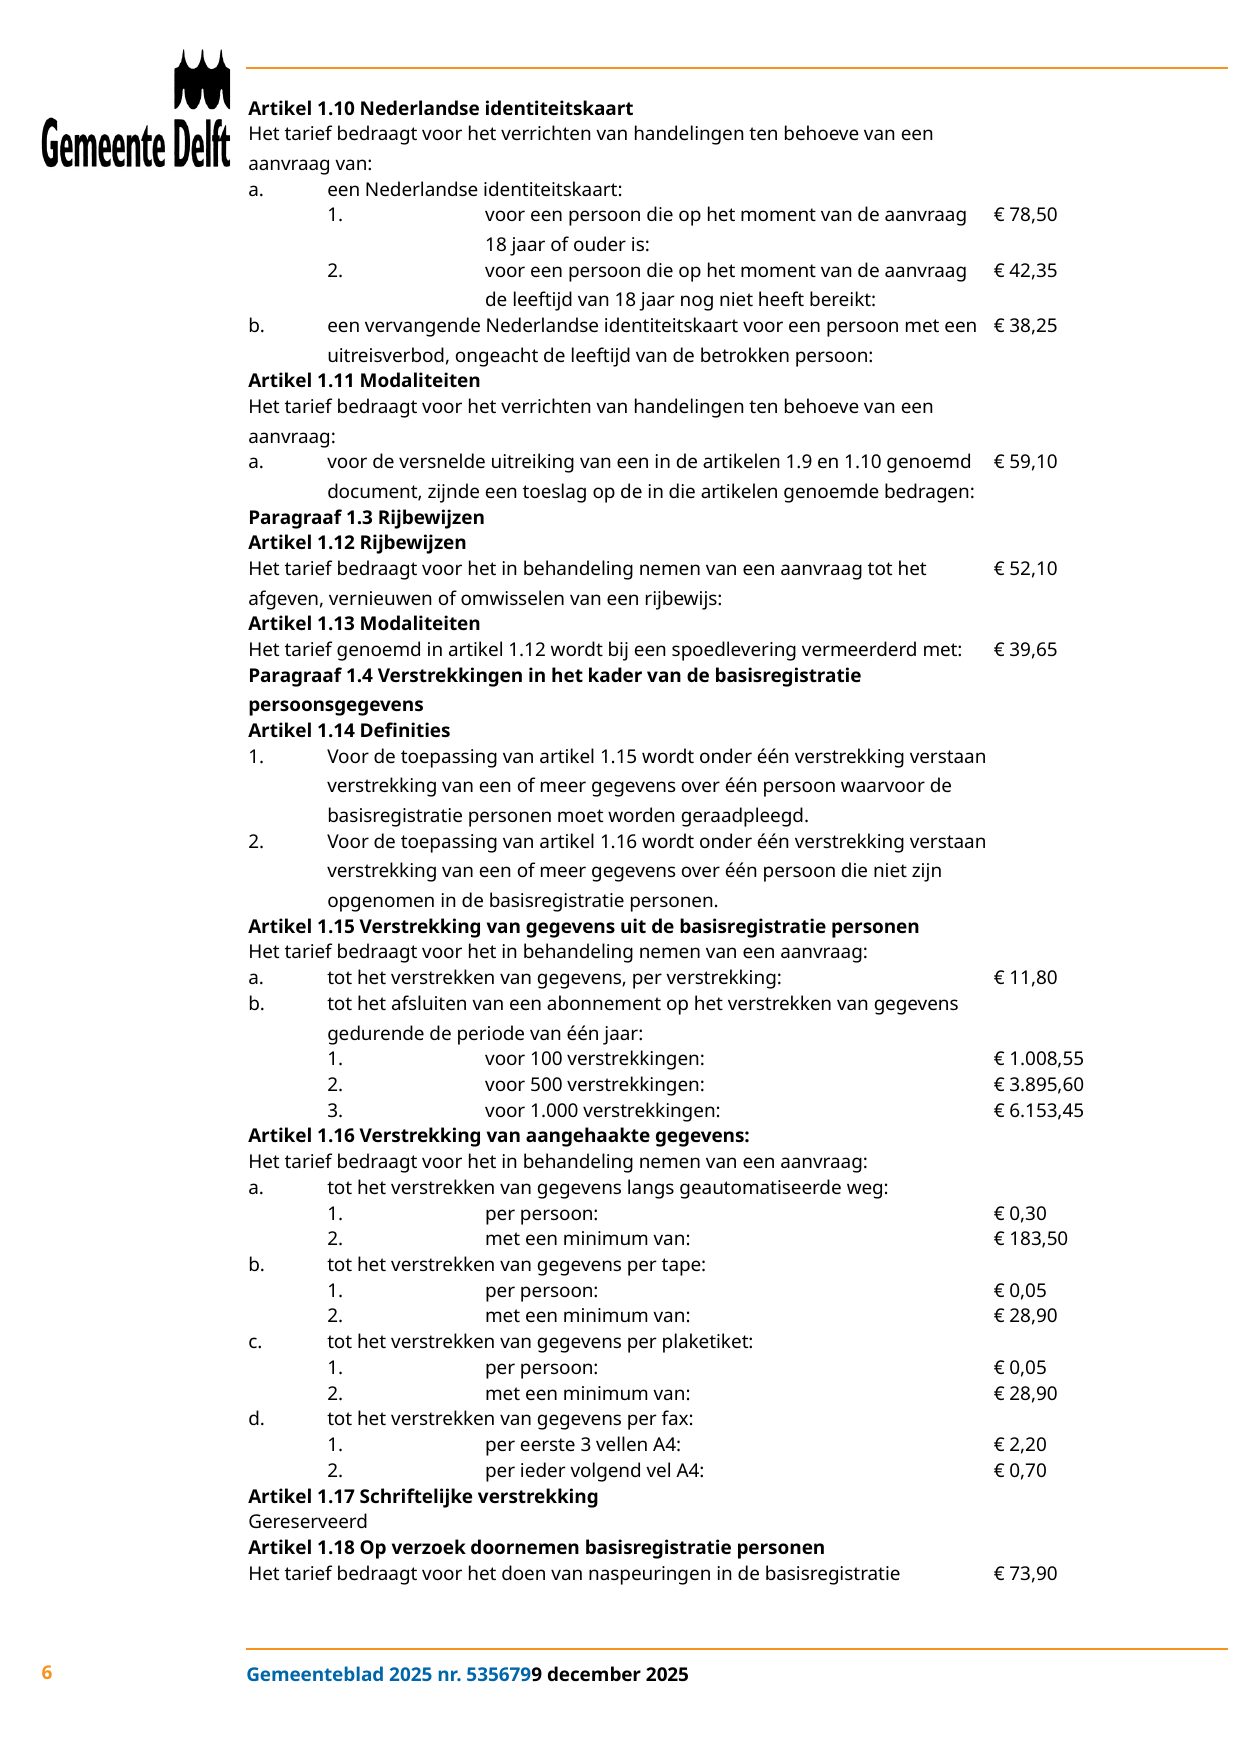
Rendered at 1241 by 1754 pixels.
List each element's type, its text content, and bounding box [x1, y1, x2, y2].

table_cell tot het verstrekken van gegevens langs geautomatiseerde weg: [327, 1174, 993, 1200]
table_cell Voor de toepassing van artikel 1.16 wordt onder één verstrekking verstaan verstrekking van een of meer gegevens over één persoon die niet zijn opgenomen in de basisregistratie personen. [327, 828, 993, 913]
table_cell Het tarief genoemd in artikel 1.12 wordt bij een spoedlevering vermeerderd met: [248, 636, 993, 662]
table_cell a. [248, 964, 327, 990]
table_cell [994, 393, 1152, 448]
table_cell € 2,20 [994, 1431, 1152, 1457]
table_cell € 183,50 [994, 1226, 1152, 1251]
table_cell [248, 1380, 327, 1406]
table_cell Artikel 1.14 Definities [248, 718, 993, 743]
table_cell 3. [327, 1097, 485, 1123]
table_cell 2. [327, 1071, 485, 1097]
table_cell voor een persoon die op het moment van de aanvraag de leeftijd van 18 jaar nog niet heeft bereikt: [485, 257, 993, 312]
table_cell Artikel 1.17 Schriftelijke verstrekking [248, 1483, 993, 1508]
table_cell c. [248, 1329, 327, 1354]
table_cell Gereserveerd [248, 1509, 993, 1534]
table_cell een vervangende Nederlandse identiteitskaart voor een persoon met een uitreisverbod, ongeacht de leeftijd van de betrokken persoon: [327, 312, 993, 367]
table_cell [248, 1045, 327, 1071]
table_cell 2. [248, 828, 327, 913]
table_cell voor 500 verstrekkingen: [485, 1071, 993, 1097]
table_cell [994, 828, 1152, 913]
table_cell [248, 1457, 327, 1483]
table_cell [994, 743, 1152, 828]
table_cell 2. [327, 1380, 485, 1406]
table_cell per ieder volgend vel A4: [485, 1457, 993, 1483]
table_cell [994, 1123, 1152, 1148]
table_cell 1. [327, 202, 485, 257]
table_cell € 0,05 [994, 1354, 1152, 1380]
table_cell € 0,30 [994, 1200, 1152, 1226]
table_cell Het tarief bedraagt voor het verrichten van handelingen ten behoeve van een aanvraag: [248, 393, 993, 448]
table_cell met een minimum van: [485, 1380, 993, 1406]
table_cell een Nederlandse identiteitskaart: [327, 176, 993, 202]
table_cell [994, 662, 1152, 717]
table_cell d. [248, 1406, 327, 1431]
table_cell Artikel 1.12 Rijbewijzen [248, 530, 993, 555]
table_cell met een minimum van: [485, 1226, 993, 1251]
table_cell a. [248, 176, 327, 202]
table_cell 2. [327, 257, 485, 312]
table_cell € 38,25 [994, 312, 1152, 367]
table_cell b. [248, 990, 327, 1045]
table_cell Paragraaf 1.4 Verstrekkingen in het kader van de basisregistratie persoonsgegevens [248, 662, 993, 717]
table_cell [248, 1303, 327, 1328]
table_cell per persoon: [485, 1277, 993, 1303]
table_cell Artikel 1.13 Modaliteiten [248, 611, 993, 636]
table_cell per eerste 3 vellen A4: [485, 1431, 993, 1457]
table_cell 1. [327, 1354, 485, 1380]
table_cell 1. [327, 1045, 485, 1071]
table_cell [248, 1071, 327, 1097]
table_cell voor 100 verstrekkingen: [485, 1045, 993, 1071]
table_cell voor 1.000 verstrekkingen: [485, 1097, 993, 1123]
table_cell € 52,10 [994, 555, 1152, 611]
table_cell [994, 95, 1152, 121]
table_cell [994, 121, 1152, 176]
table_cell € 1.008,55 [994, 1045, 1152, 1071]
table_cell [248, 1431, 327, 1457]
table_cell a. [248, 1174, 327, 1200]
table_cell [248, 1354, 327, 1380]
table_cell € 28,90 [994, 1303, 1152, 1328]
table_cell Het tarief bedraagt voor het verrichten van handelingen ten behoeve van een aanvraag van: [248, 121, 993, 176]
table_cell tot het verstrekken van gegevens per fax: [327, 1406, 993, 1431]
table_cell [994, 990, 1152, 1045]
table_cell 1. [327, 1431, 485, 1457]
table_cell € 0,70 [994, 1457, 1152, 1483]
table_cell [994, 1251, 1152, 1277]
table_cell 2. [327, 1226, 485, 1251]
table_cell [994, 939, 1152, 964]
table_cell [994, 1534, 1152, 1560]
table_cell € 78,50 [994, 202, 1152, 257]
table_cell 1. [327, 1277, 485, 1303]
table_cell [994, 611, 1152, 636]
table_cell € 39,65 [994, 636, 1152, 662]
table_cell Paragraaf 1.3 Rijbewijzen [248, 504, 993, 529]
table_cell per persoon: [485, 1354, 993, 1380]
table_cell voor een persoon die op het moment van de aanvraag 18 jaar of ouder is: [485, 202, 993, 257]
table_cell [994, 1329, 1152, 1354]
table_cell [248, 257, 327, 312]
table_cell € 3.895,60 [994, 1071, 1152, 1097]
table_cell Het tarief bedraagt voor het in behandeling nemen van een aanvraag: [248, 1148, 993, 1174]
table_cell [248, 202, 327, 257]
table_cell [994, 530, 1152, 555]
table_cell 1. [248, 743, 327, 828]
table_cell Artikel 1.10 Nederlandse identiteitskaart [248, 95, 993, 121]
table_cell Voor de toepassing van artikel 1.15 wordt onder één verstrekking verstaan verstrekking van een of meer gegevens over één persoon waarvoor de basisregistratie personen moet worden geraadpleegd. [327, 743, 993, 828]
table_cell met een minimum van: [485, 1303, 993, 1328]
table_cell tot het verstrekken van gegevens, per verstrekking: [327, 964, 993, 990]
table_cell b. [248, 1251, 327, 1277]
table_cell € 73,90 [994, 1560, 1152, 1586]
table_cell € 59,10 [994, 449, 1152, 504]
table_cell Artikel 1.15 Verstrekking van gegevens uit de basisregistratie personen [248, 913, 993, 939]
table_cell Het tarief bedraagt voor het in behandeling nemen van een aanvraag: [248, 939, 993, 964]
table_cell [248, 1200, 327, 1226]
table_cell [248, 1277, 327, 1303]
table_cell [994, 718, 1152, 743]
table_cell Artikel 1.18 Op verzoek doornemen basisregistratie personen [248, 1534, 993, 1560]
table_cell tot het verstrekken van gegevens per plaketiket: [327, 1329, 993, 1354]
table_cell [994, 176, 1152, 202]
table_cell [994, 1509, 1152, 1534]
table_cell € 42,35 [994, 257, 1152, 312]
table_cell [248, 1226, 327, 1251]
table_cell € 6.153,45 [994, 1097, 1152, 1123]
table_cell 1. [327, 1200, 485, 1226]
table_cell per persoon: [485, 1200, 993, 1226]
table_cell [994, 913, 1152, 939]
table_cell a. [248, 449, 327, 504]
table_cell [994, 1174, 1152, 1200]
table_cell 2. [327, 1303, 485, 1328]
table_cell Het tarief bedraagt voor het doen van naspeuringen in de basisregistratie [248, 1560, 993, 1586]
table_cell € 0,05 [994, 1277, 1152, 1303]
table_cell [994, 368, 1152, 393]
picture [41, 47, 231, 172]
table_cell voor de versnelde uitreiking van een in de artikelen 1.9 en 1.10 genoemd document, zijnde een toeslag op de in die artikelen genoemde bedragen: [327, 449, 993, 504]
table_cell Artikel 1.11 Modaliteiten [248, 368, 993, 393]
table_cell [994, 1406, 1152, 1431]
table_cell Artikel 1.16 Verstrekking van aangehaakte gegevens: [248, 1123, 993, 1148]
table_cell 2. [327, 1457, 485, 1483]
table_cell Het tarief bedraagt voor het in behandeling nemen van een aanvraag tot het afgeven, vernieuwen of omwisselen van een rijbewijs: [248, 555, 993, 611]
table_cell [994, 504, 1152, 529]
table_cell [248, 1097, 327, 1123]
table_cell [994, 1483, 1152, 1508]
table_cell tot het verstrekken van gegevens per tape: [327, 1251, 993, 1277]
table_cell € 11,80 [994, 964, 1152, 990]
table_cell € 28,90 [994, 1380, 1152, 1406]
table_cell [994, 1148, 1152, 1174]
table_cell b. [248, 312, 327, 367]
table_cell tot het afsluiten van een abonnement op het verstrekken van gegevens gedurende de periode van één jaar: [327, 990, 993, 1045]
